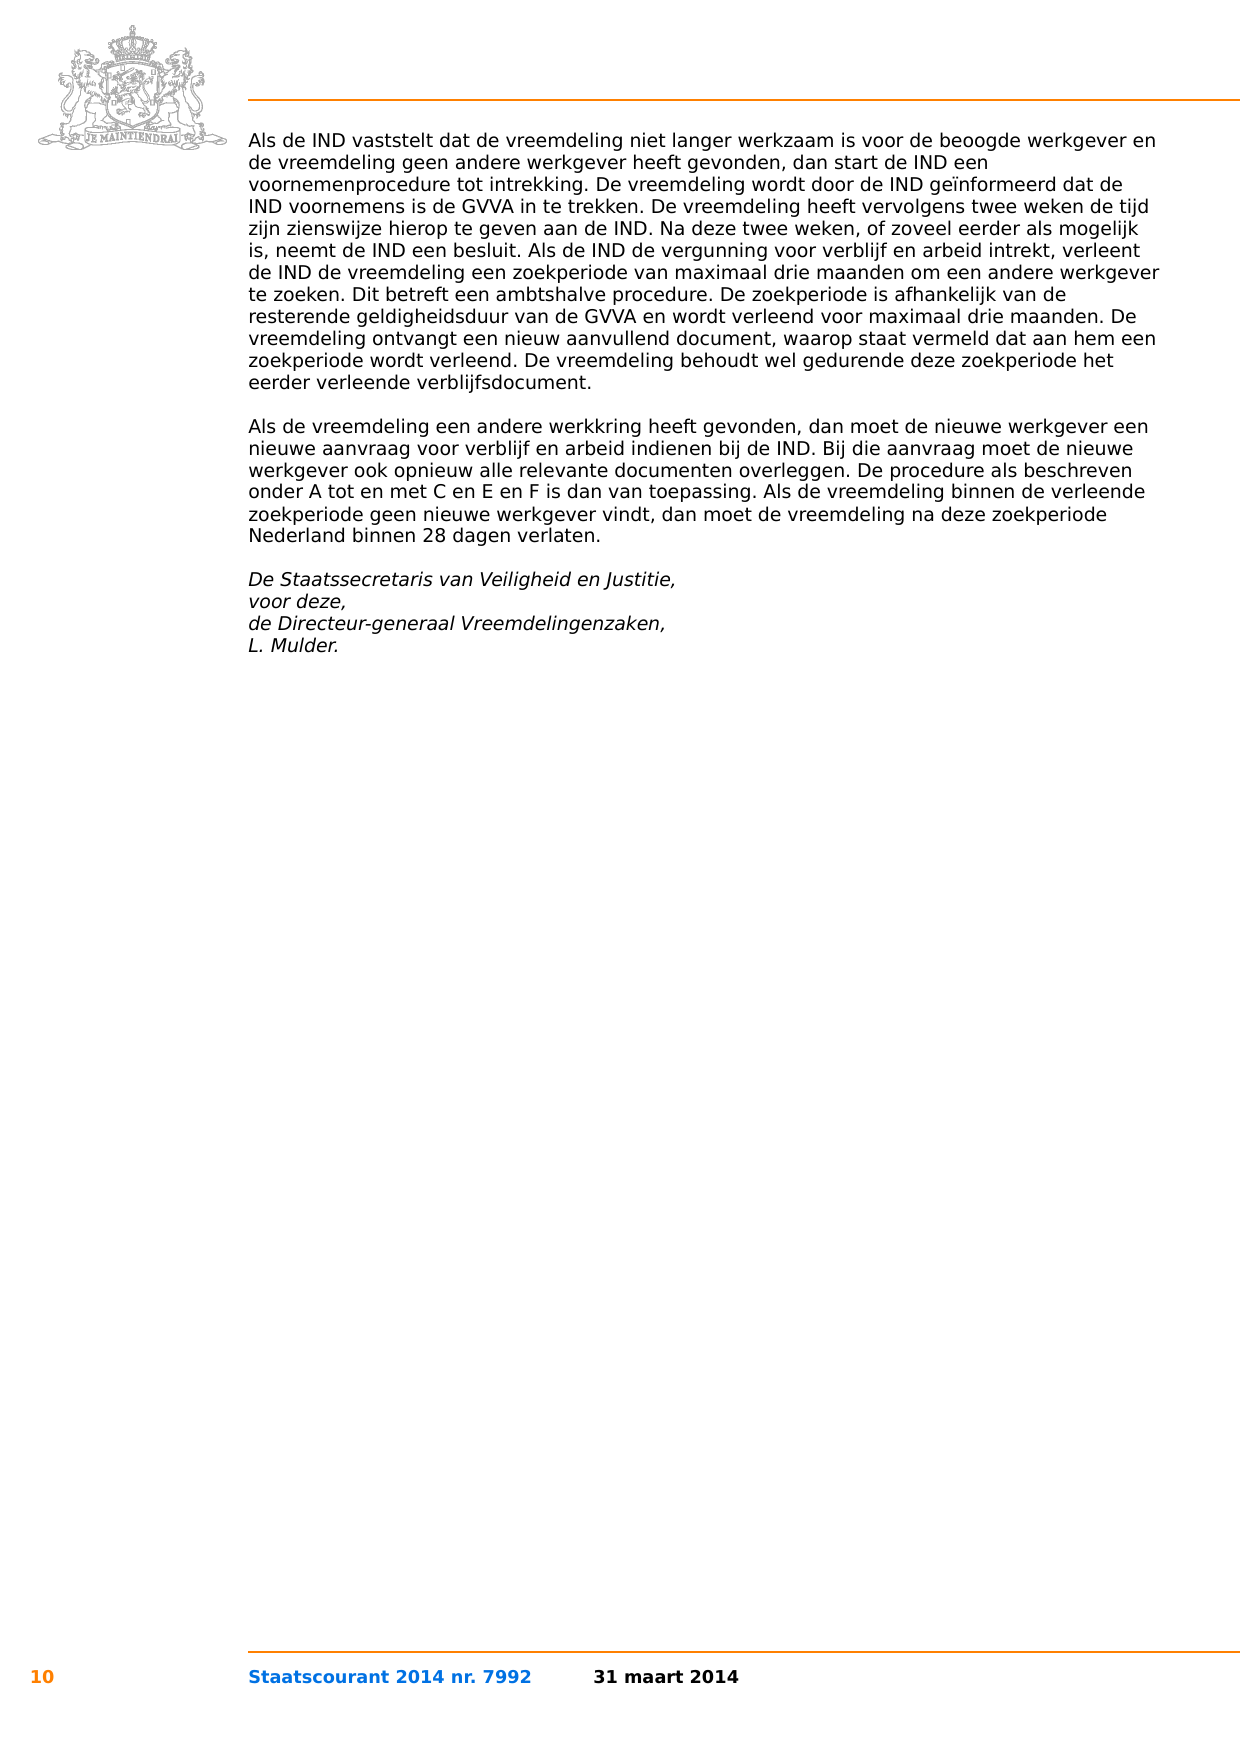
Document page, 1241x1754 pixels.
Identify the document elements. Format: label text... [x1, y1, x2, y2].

text Als de vreemdeling een andere werkkring heeft gevonden, dan moet de nieuwe werkgever een nieuwe aanvraag voor verblijf en arbeid indienen bij de IND. Bij die aanvraag moet de nieuwe werkgever ook opnieuw alle relevante documenten overleggen. De procedure als beschreven onder A tot en met C en E en F is dan van toepassing. Als de vreemdeling binnen de verleende zoekperiode geen nieuwe werkgever vindt, dan moet de vreemdeling na deze zoekperiode Nederland binnen 28 dagen verlaten. [248, 416, 1163, 547]
text De Staatssecretaris van Veiligheid en Justitie, voor deze, de Directeur-generaal Vreemdelingenzaken, L. Mulder. [248, 569, 1163, 657]
text Als de IND vaststelt dat de vreemdeling niet langer werkzaam is voor de beoogde werkgever en de vreemdeling geen andere werkgever heeft gevonden, dan start de IND een voornemenprocedure tot intrekking. De vreemdeling wordt door de IND geïnformeerd dat de IND voornemens is de GVVA in te trekken. De vreemdeling heeft vervolgens twee weken de tijd zijn zienswijze hierop te geven aan de IND. Na deze twee weken, of zoveel eerder als mogelijk is, neemt de IND een besluit. Als de IND de vergunning voor verblijf en arbeid intrekt, verleent de IND de vreemdeling een zoekperiode van maximaal drie maanden om een andere werkgever te zoeken. Dit betreft een ambtshalve procedure. De zoekperiode is afhankelijk van de resterende geldigheidsduur van de GVVA en wordt verleend voor maximaal drie maanden. De vreemdeling ontvangt een nieuw aanvullend document, waarop staat vermeld dat aan hem een zoekperiode wordt verleend. De vreemdeling behoudt wel gedurende deze zoekperiode het eerder verleende verblijfsdocument. [248, 130, 1163, 394]
picture [38, 25, 227, 150]
